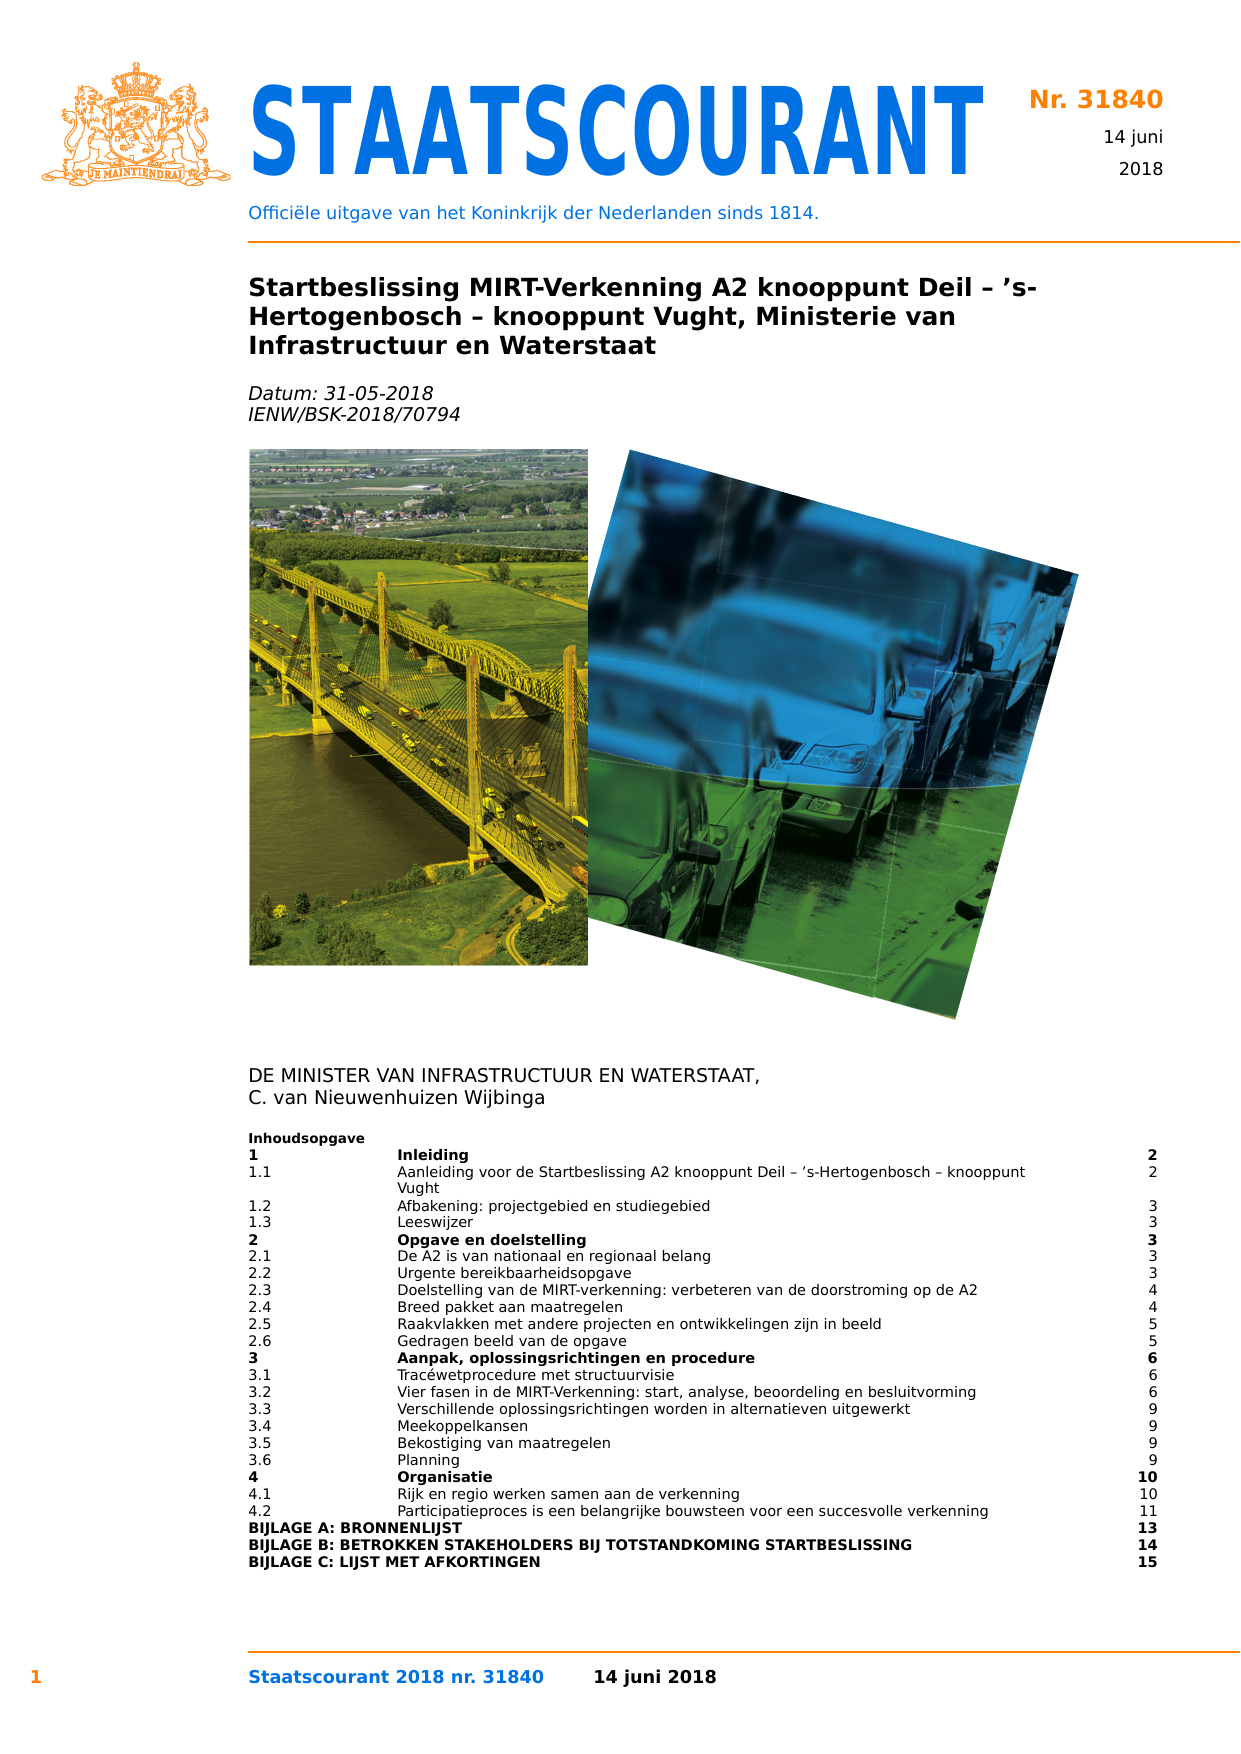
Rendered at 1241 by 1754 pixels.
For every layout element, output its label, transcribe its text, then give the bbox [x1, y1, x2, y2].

table_cell Aanleiding voor de Startbeslissing A2 knooppunt Deil – ’s-Hertogenbosch – knooppunt Vught [391, 1164, 1066, 1197]
table_cell 2 [248, 1231, 391, 1248]
table_cell 3 [1066, 1198, 1163, 1214]
table_cell 10 [1066, 1469, 1163, 1486]
table_cell 1.1 [248, 1164, 391, 1197]
text DE MINISTER VAN INFRASTRUCTUUR EN WATERSTAAT, [248, 1065, 1163, 1087]
table_cell 13 [1066, 1520, 1163, 1537]
table_header Inhoudsopgave [248, 1131, 1163, 1146]
table_cell 3.6 [248, 1452, 391, 1469]
table_cell 3.4 [248, 1418, 391, 1435]
table_cell 6 [1066, 1384, 1163, 1401]
text Datum: 31-05-2018 [248, 382, 1163, 404]
table_cell Tracéwetprocedure met structuurvisie [391, 1367, 1066, 1384]
table_cell 2.1 [248, 1248, 391, 1265]
table_cell 9 [1066, 1418, 1163, 1435]
table_cell 9 [1066, 1452, 1163, 1469]
table_cell 1.2 [248, 1198, 391, 1214]
table_cell Meekoppelkansen [391, 1418, 1066, 1435]
table_cell Rijk en regio werken samen aan de verkenning [391, 1486, 1066, 1503]
table_cell Afbakening: projectgebied en studiegebied [391, 1198, 1066, 1214]
table_cell Doelstelling van de MIRT-verkenning: verbeteren van de doorstroming op de A2 [391, 1282, 1066, 1299]
table_cell 3 [1066, 1231, 1163, 1248]
table_header [25, 62, 248, 241]
table_cell 2.5 [248, 1316, 391, 1333]
subtitle Startbeslissing MIRT-Verkenning A2 knooppunt Deil – ’s-Hertogenbosch – knooppunt Vught, Ministerie van Infrastructuur en Waterstaat [248, 273, 1163, 361]
table_cell 3 [248, 1350, 391, 1367]
table_cell 6 [1066, 1367, 1163, 1384]
table_cell 4.1 [248, 1486, 391, 1503]
table_cell 3 [1066, 1214, 1163, 1231]
table_cell Leeswijzer [391, 1214, 1066, 1231]
table_cell 6 [1066, 1350, 1163, 1367]
text C. van Nieuwenhuizen Wijbinga [248, 1087, 1163, 1109]
table_cell 9 [1066, 1401, 1163, 1418]
table_cell 2.4 [248, 1299, 391, 1316]
table_cell De A2 is van nationaal en regionaal belang [391, 1248, 1066, 1265]
table_cell 14 [1066, 1537, 1163, 1554]
table_cell BIJLAGE A: BRONNENLIJST [248, 1520, 1066, 1537]
table_cell Bekostiging van maatregelen [391, 1435, 1066, 1452]
table_cell 1 [248, 1146, 391, 1163]
table_cell 3.1 [248, 1367, 391, 1384]
table_cell 9 [1066, 1435, 1163, 1452]
table_cell 11 [1066, 1503, 1163, 1520]
table_cell 4.2 [248, 1503, 391, 1520]
table_header STAATSCOURANT [248, 62, 998, 203]
table_cell Vier fasen in de MIRT-Verkenning: start, analyse, beoordeling en besluitvorming [391, 1384, 1066, 1401]
table_cell 14 juni [998, 121, 1240, 153]
table_cell Officiële uitgave van het Koninkrijk der Nederlanden sinds 1814. [248, 203, 1240, 241]
table_cell Planning [391, 1452, 1066, 1469]
table_cell BIJLAGE B: BETROKKEN STAKEHOLDERS BIJ TOTSTANDKOMING STARTBESLISSING [248, 1537, 1066, 1554]
table_header Nr. 31840 [998, 62, 1240, 121]
table_cell 4 [1066, 1282, 1163, 1299]
table_cell 2 [1066, 1164, 1163, 1197]
table_cell 2.3 [248, 1282, 391, 1299]
table_cell Organisatie [391, 1469, 1066, 1486]
table_cell Verschillende oplossingsrichtingen worden in alternatieven uitgewerkt [391, 1401, 1066, 1418]
table_cell 2.2 [248, 1265, 391, 1282]
text IENW/BSK-2018/70794 [248, 404, 1163, 426]
table_cell 4 [248, 1469, 391, 1486]
table_cell 2 [1066, 1146, 1163, 1163]
table_cell Participatieproces is een belangrijke bouwsteen voor een succesvolle verkenning [391, 1503, 1066, 1520]
table_cell Inleiding [391, 1146, 1066, 1163]
table_cell 1.3 [248, 1214, 391, 1231]
table_cell Opgave en doelstelling [391, 1231, 1066, 1248]
table_cell 3.3 [248, 1401, 391, 1418]
picture [248, 448, 1081, 1021]
table_cell Aanpak, oplossingsrichtingen en procedure [391, 1350, 1066, 1367]
table_cell 2.6 [248, 1333, 391, 1350]
table_cell Gedragen beeld van de opgave [391, 1333, 1066, 1350]
table_cell 15 [1066, 1554, 1163, 1571]
table_cell 3 [1066, 1265, 1163, 1282]
table_cell 5 [1066, 1333, 1163, 1350]
table_cell 4 [1066, 1299, 1163, 1316]
table_cell 3 [1066, 1248, 1163, 1265]
table_cell BIJLAGE C: LIJST MET AFKORTINGEN [248, 1554, 1066, 1571]
table_cell 3.5 [248, 1435, 391, 1452]
table_cell Raakvlakken met andere projecten en ontwikkelingen zijn in beeld [391, 1316, 1066, 1333]
picture [41, 62, 231, 186]
table_cell 2018 [998, 153, 1240, 203]
table_cell 5 [1066, 1316, 1163, 1333]
table_cell 10 [1066, 1486, 1163, 1503]
table_cell Urgente bereikbaarheidsopgave [391, 1265, 1066, 1282]
table_cell Breed pakket aan maatregelen [391, 1299, 1066, 1316]
table_cell 3.2 [248, 1384, 391, 1401]
